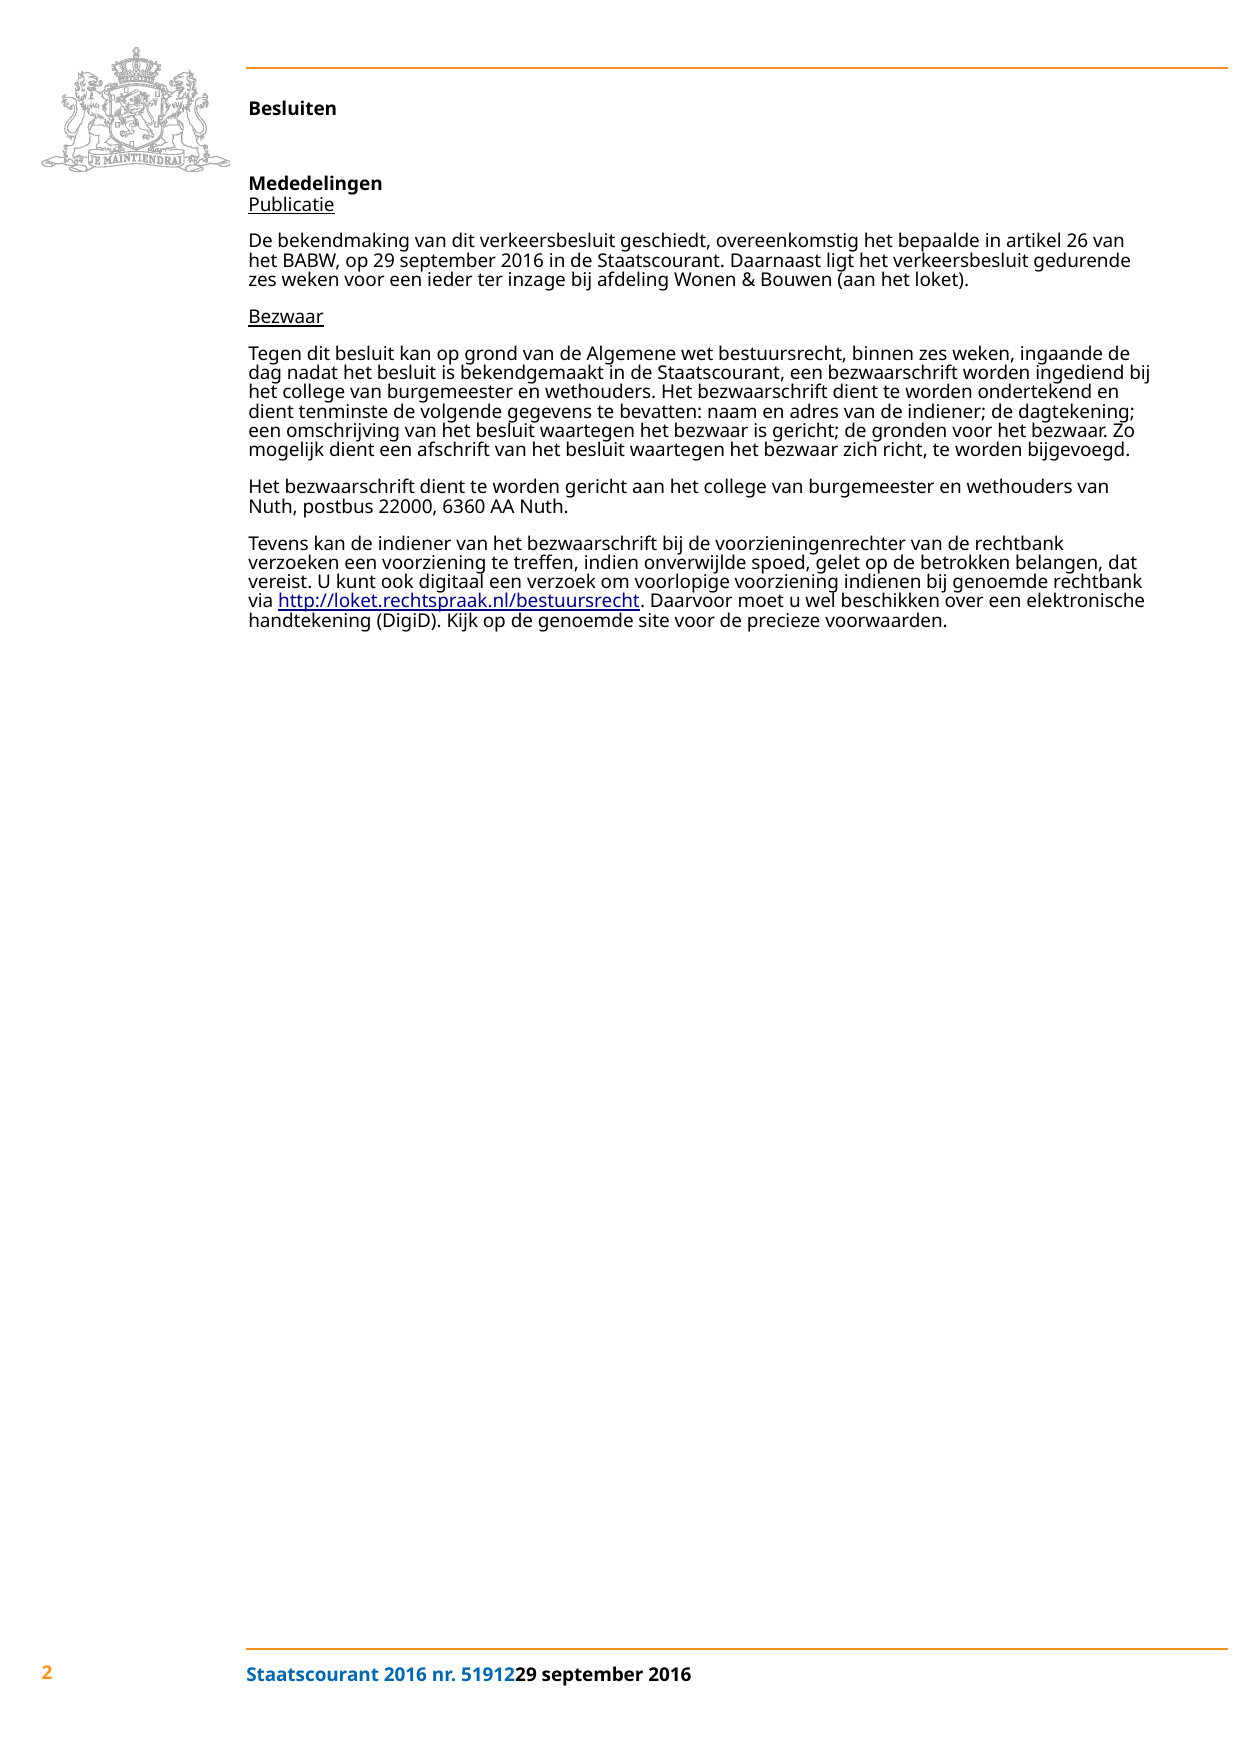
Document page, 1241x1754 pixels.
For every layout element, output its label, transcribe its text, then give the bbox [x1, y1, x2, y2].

text Het bezwaarschrift dient te worden gericht aan het college van burgemeester en wethouders van Nuth, postbus 22000, 6360 AA Nuth. [248, 478, 1152, 517]
text Tegen dit besluit kan op grond van de Algemene wet bestuursrecht, binnen zes weken, ingaande de dag nadat het besluit is bekendgemaakt in de Staatscourant, een bezwaarschrift worden ingediend bij het college van burgemeester en wethouders. Het bezwaarschrift dient te worden ondertekend en dient tenminste de volgende gegevens te bevatten: naam en adres van de indiener; de dagtekening; een omschrijving van het besluit waartegen het bezwaar is gericht; de gronden voor het bezwaar. Zo mogelijk dient een afschrift van het besluit waartegen het bezwaar zich richt, te worden bijgevoegd. [248, 345, 1152, 461]
picture [41, 47, 231, 172]
text Mededelingen [248, 170, 1152, 196]
text Tevens kan de indiener van het bezwaarschrift bij de voorzieningenrechter van de rechtbank verzoeken een voorziening te treffen, indien onverwijlde spoed, gelet op de betrokken belangen, dat vereist. U kunt ook digitaal een verzoek om voorlopige voorziening indienen bij genoemde rechtbank via http://loket.rechtspraak.nl/bestuursrecht. Daarvoor moet u wel beschikken over een elektronische handtekening (DigiD). Kijk op de genoemde site voor de precieze voorwaarden. [248, 534, 1152, 631]
text Bezwaar [248, 308, 1152, 327]
text Publicatie [248, 196, 1152, 215]
text De bekendmaking van dit verkeersbesluit geschiedt, overeenkomstig het bepaalde in artikel 26 van het BABW, op 29 september 2016 in de Staatscourant. Daarnaast ligt het verkeersbesluit gedurende zes weken voor een ieder ter inzage bij afdeling Wonen & Bouwen (aan het loket). [248, 232, 1152, 290]
text Besluiten [248, 95, 1152, 121]
